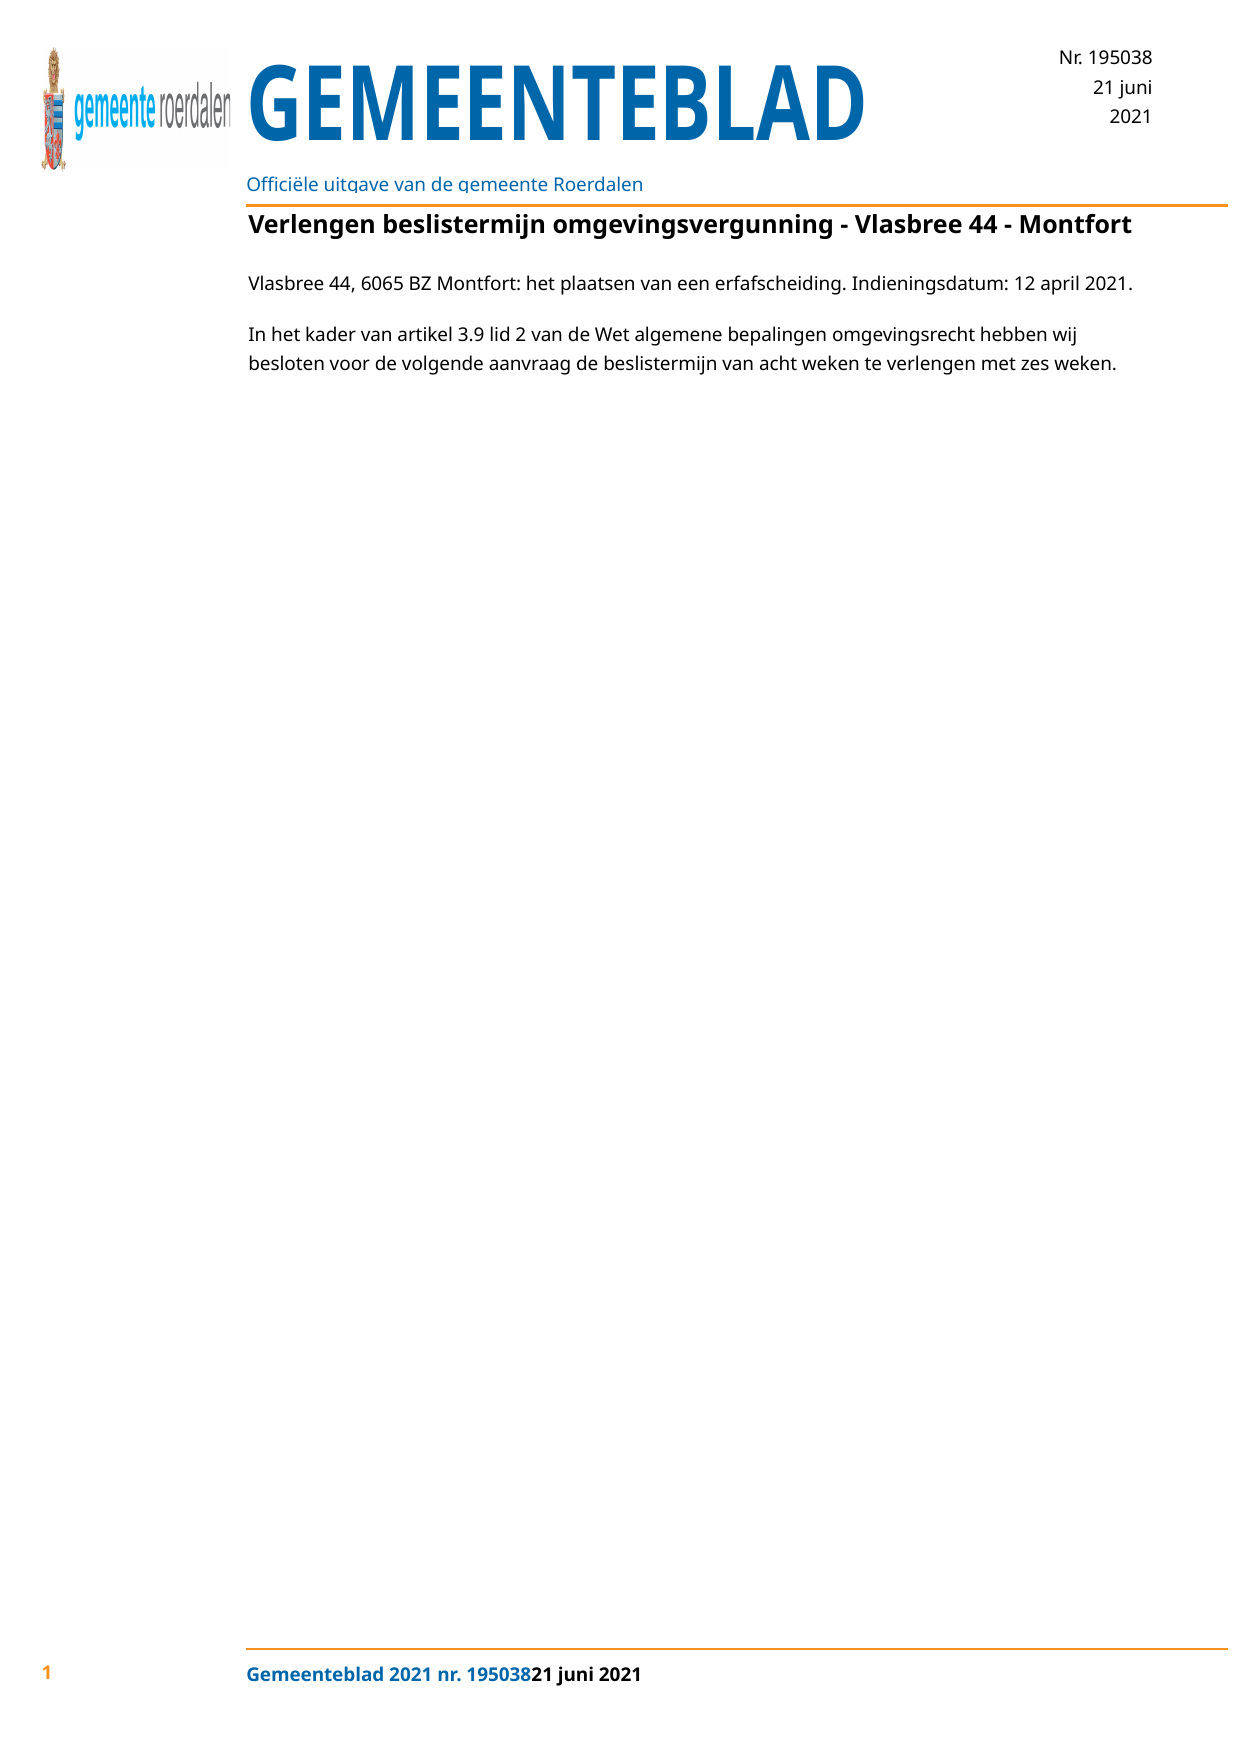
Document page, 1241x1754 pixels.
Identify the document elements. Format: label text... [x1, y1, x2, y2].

text In het kader van artikel 3.9 lid 2 van de Wet algemene bepalingen omgevingsrecht hebben wij besloten voor de volgende aanvraag de beslistermijn van acht weken te verlengen met zes weken. [248, 321, 1152, 376]
text Verlengen beslistermijn omgevingsvergunning - Vlasbree 44 - Montfort [248, 207, 1152, 241]
picture [41, 47, 231, 172]
text Vlasbree 44, 6065 BZ Montfort: het plaatsen van een erfafscheiding. Indieningsdatum: 12 april 2021. [248, 270, 1152, 296]
